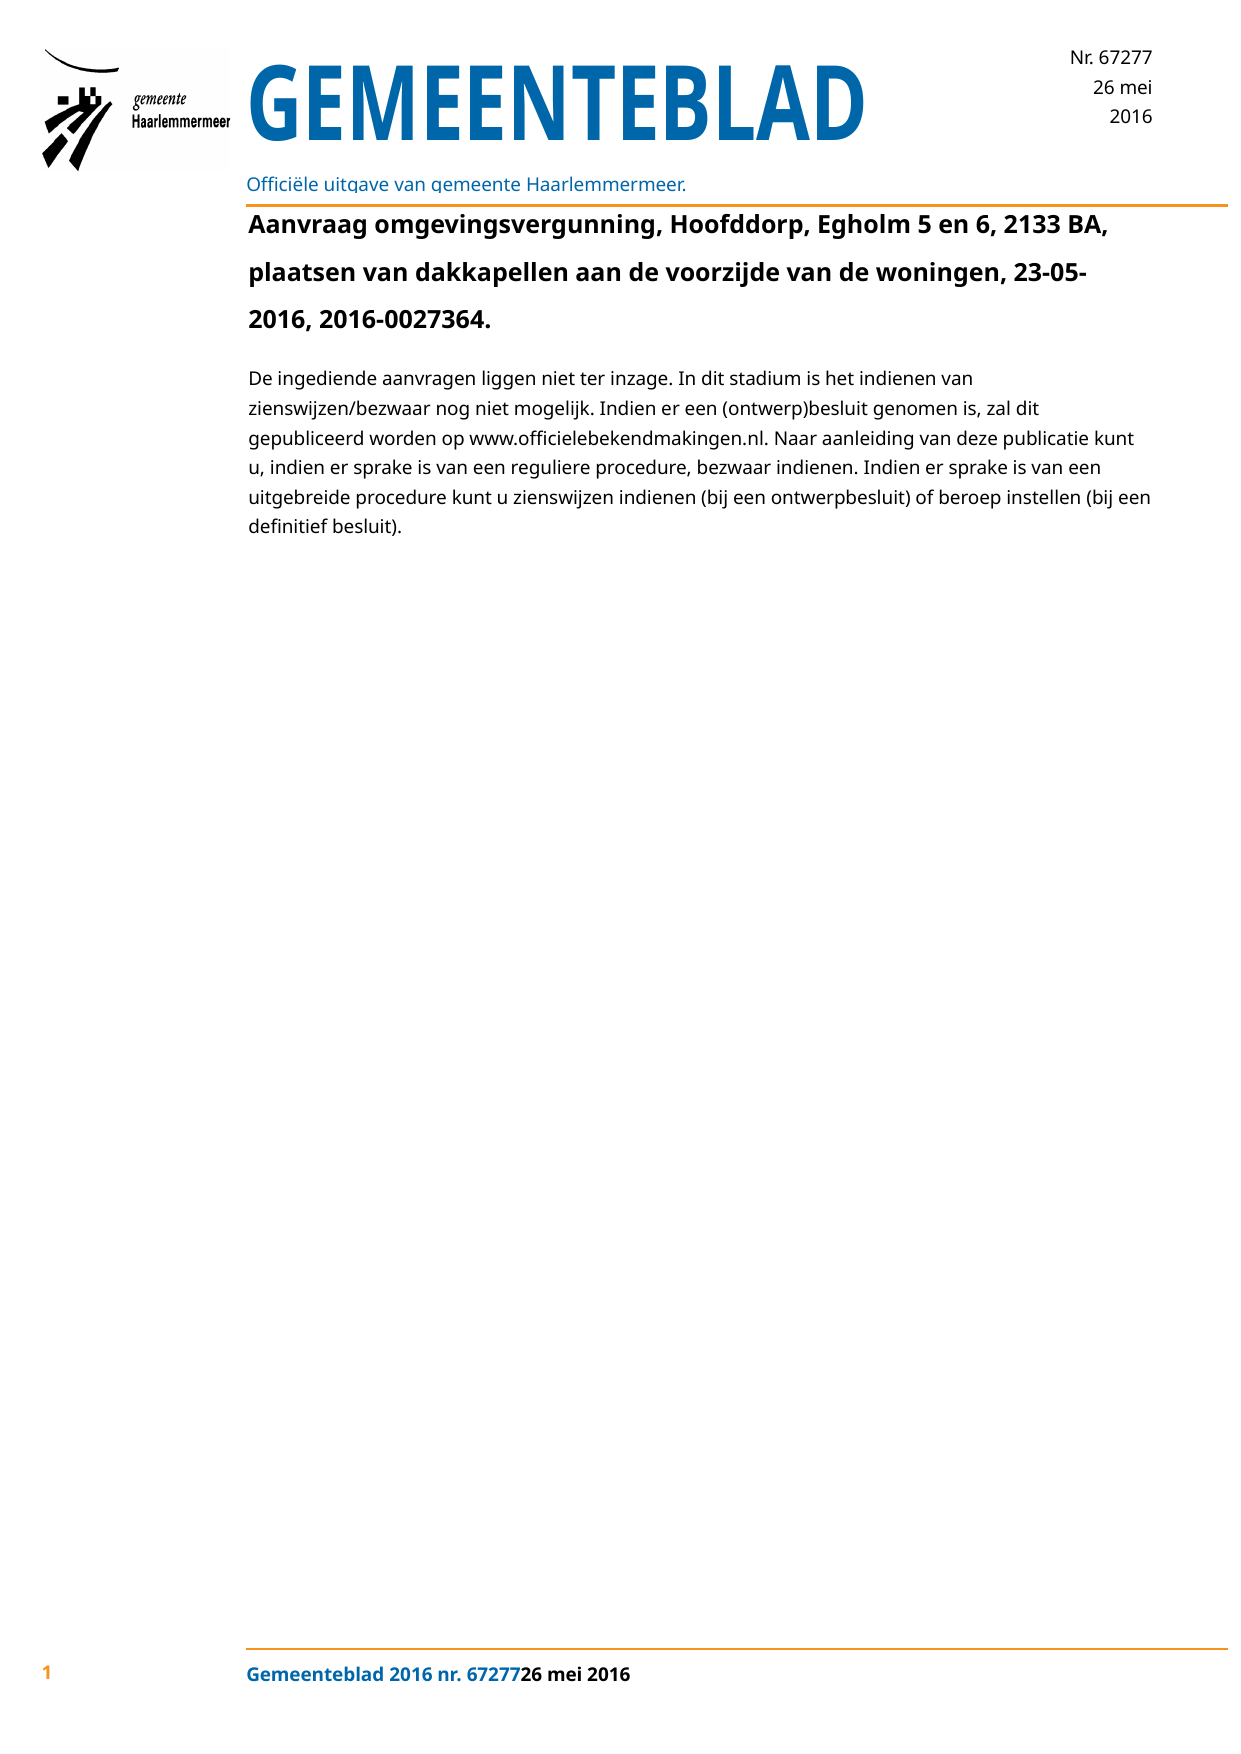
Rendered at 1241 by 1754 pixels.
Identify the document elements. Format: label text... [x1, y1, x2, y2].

picture [41, 47, 231, 172]
text De ingediende aanvragen liggen niet ter inzage. In dit stadium is het indienen van zienswijzen/bezwaar nog niet mogelijk. Indien er een (ontwerp)besluit genomen is, zal dit gepubliceerd worden op www.officielebekendmakingen.nl. Naar aanleiding van deze publicatie kunt u, indien er sprake is van een reguliere procedure, bezwaar indienen. Indien er sprake is van een uitgebreide procedure kunt u zienswijzen indienen (bij een ontwerpbesluit) of beroep instellen (bij een definitief besluit). [248, 366, 1152, 539]
text Aanvraag omgevingsvergunning, Hoofddorp, Egholm 5 en 6, 2133 BA, plaatsen van dakkapellen aan de voorzijde van de woningen, 23-05-2016, 2016-0027364. [248, 207, 1152, 336]
